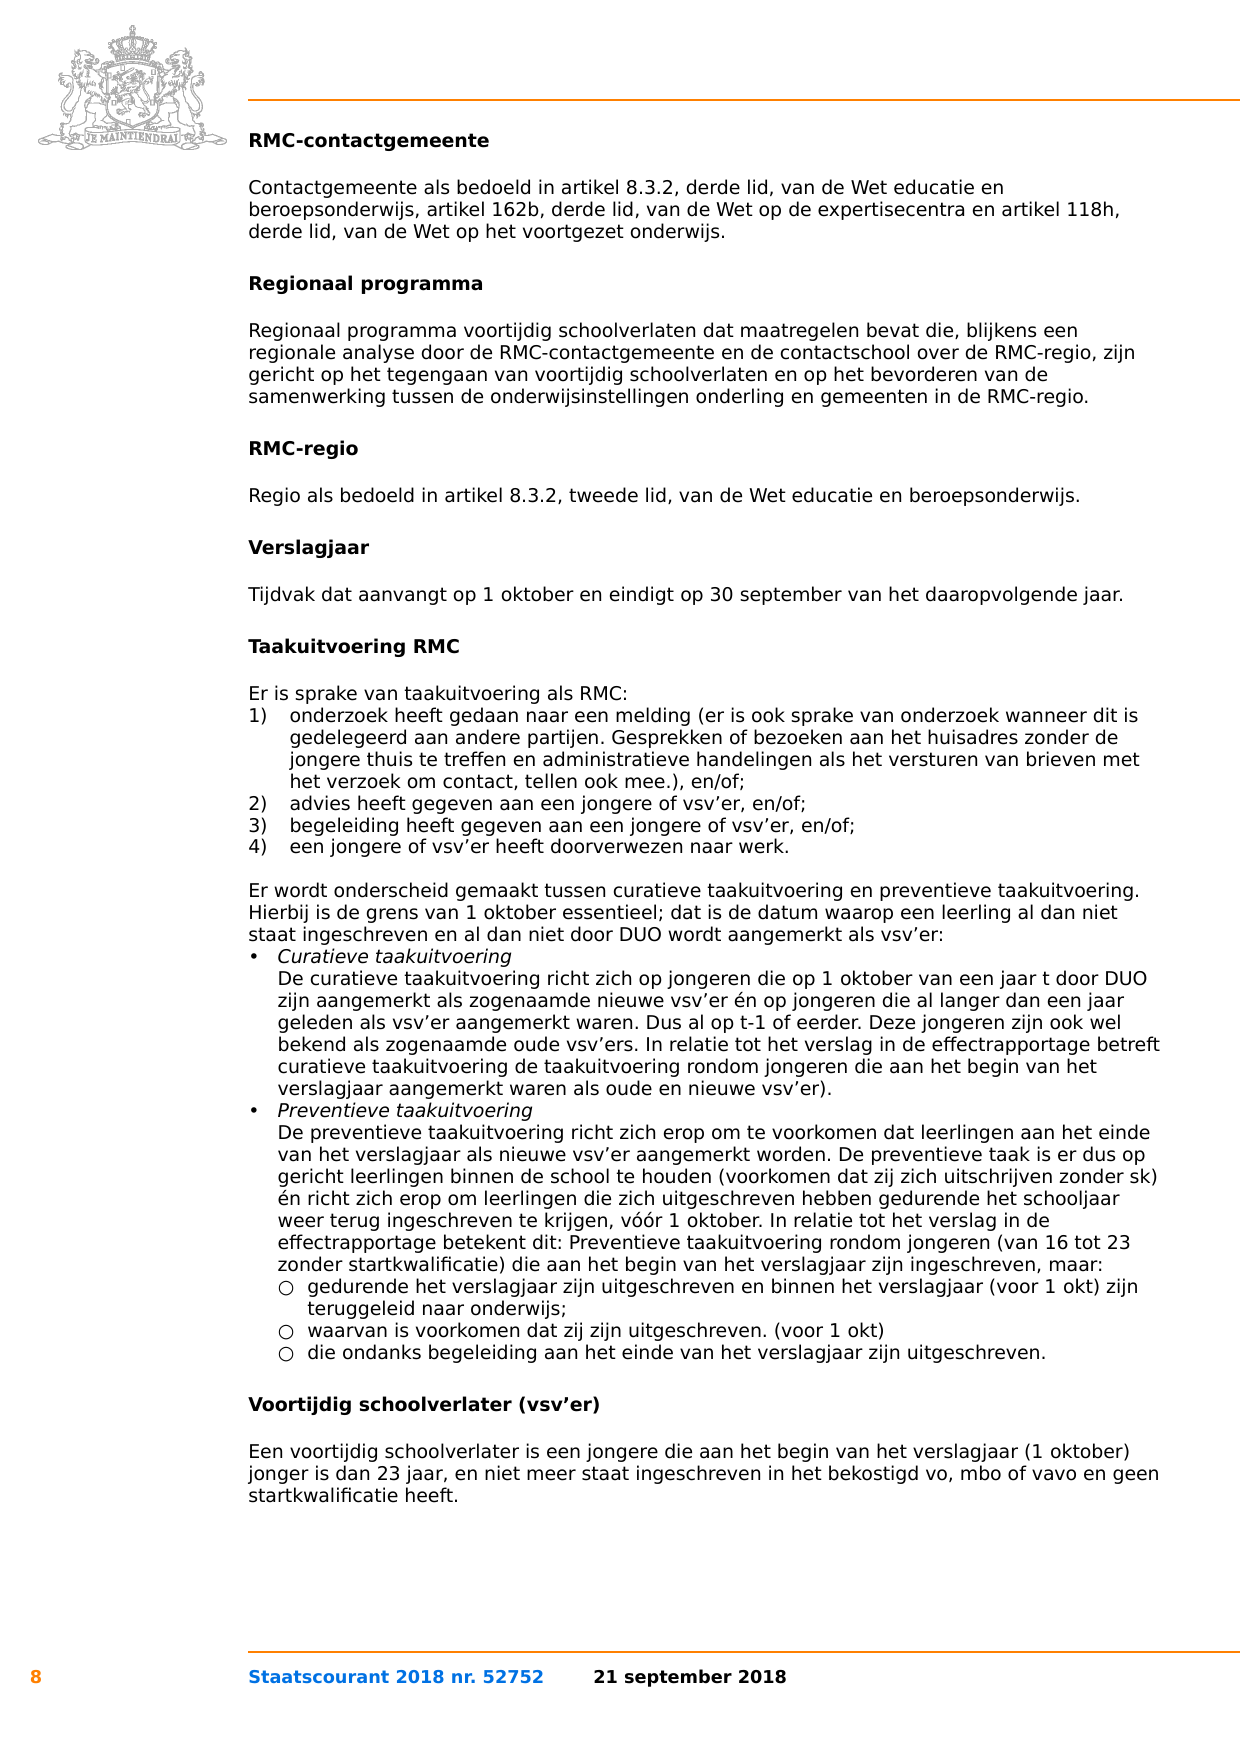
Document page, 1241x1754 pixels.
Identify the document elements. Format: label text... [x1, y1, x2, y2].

picture [38, 25, 227, 150]
text • Preventieve taakuitvoering [248, 1100, 1163, 1122]
subtitle Voortijdig schoolverlater (vsv’er) [248, 1394, 1163, 1416]
subtitle RMC-contactgemeente [248, 130, 1163, 152]
subtitle Taakuitvoering RMC [248, 636, 1163, 658]
text Er is sprake van taakuitvoering als RMC: [248, 683, 1163, 704]
text Regio als bedoeld in artikel 8.3.2, tweede lid, van de Wet educatie en beroepsonderwijs. [248, 485, 1163, 507]
text Er wordt onderscheid gemaakt tussen curatieve taakuitvoering en preventieve taakuitvoering. Hierbij is de grens van 1 oktober essentieel; dat is de datum waarop een leerling al dan niet staat ingeschreven en al dan niet door DUO wordt aangemerkt als vsv’er: [248, 880, 1163, 946]
subtitle Regionaal programma [248, 273, 1163, 295]
text Contactgemeente als bedoeld in artikel 8.3.2, derde lid, van de Wet educatie en beroepsonderwijs, artikel 162b, derde lid, van de Wet op de expertisecentra en artikel 118h, derde lid, van de Wet op het voortgezet onderwijs. [248, 177, 1163, 243]
text • Curatieve taakuitvoering [248, 946, 1163, 968]
text 3) begeleiding heeft gegeven aan een jongere of vsv’er, en/of; [248, 814, 1163, 836]
subtitle Verslagjaar [248, 537, 1163, 559]
text 2) advies heeft gegeven aan een jongere of vsv’er, en/of; [248, 792, 1163, 814]
text De curatieve taakuitvoering richt zich op jongeren die op 1 oktober van een jaar t door DUO zijn aangemerkt als zogenaamde nieuwe vsv’er én op jongeren die al langer dan een jaar geleden als vsv’er aangemerkt waren. Dus al op t-1 of eerder. Deze jongeren zijn ook wel bekend als zogenaamde oude vsv’ers. In relatie tot het verslag in de effectrapportage betreft curatieve taakuitvoering de taakuitvoering rondom jongeren die aan het begin van het verslagjaar aangemerkt waren als oude en nieuwe vsv’er). [277, 968, 1163, 1100]
text Een voortijdig schoolverlater is een jongere die aan het begin van het verslagjaar (1 oktober) jonger is dan 23 jaar, en niet meer staat ingeschreven in het bekostigd vo, mbo of vavo en geen startkwalificatie heeft. [248, 1441, 1163, 1507]
text 4) een jongere of vsv’er heeft doorverwezen naar werk. [248, 836, 1163, 858]
text ○ waarvan is voorkomen dat zij zijn uitgeschreven. (voor 1 okt) [278, 1320, 1163, 1342]
text Tijdvak dat aanvangt op 1 oktober en eindigt op 30 september van het daaropvolgende jaar. [248, 584, 1163, 606]
text 1) onderzoek heeft gedaan naar een melding (er is ook sprake van onderzoek wanneer dit is gedelegeerd aan andere partijen. Gesprekken of bezoeken aan het huisadres zonder de jongere thuis te treffen en administratieve handelingen als het versturen van brieven met het verzoek om contact, tellen ook mee.), en/of; [248, 704, 1163, 792]
subtitle RMC-regio [248, 438, 1163, 460]
text De preventieve taakuitvoering richt zich erop om te voorkomen dat leerlingen aan het einde van het verslagjaar als nieuwe vsv’er aangemerkt worden. De preventieve taak is er dus op gericht leerlingen binnen de school te houden (voorkomen dat zij zich uitschrijven zonder sk) én richt zich erop om leerlingen die zich uitgeschreven hebben gedurende het schooljaar weer terug ingeschreven te krijgen, vóór 1 oktober. In relatie tot het verslag in de effectrapportage betekent dit: Preventieve taakuitvoering rondom jongeren (van 16 tot 23 zonder startkwalificatie) die aan het begin van het verslagjaar zijn ingeschreven, maar: [277, 1122, 1163, 1276]
text ○ die ondanks begeleiding aan het einde van het verslagjaar zijn uitgeschreven. [278, 1342, 1163, 1364]
text Regionaal programma voortijdig schoolverlaten dat maatregelen bevat die, blijkens een regionale analyse door de RMC-contactgemeente en de contactschool over de RMC-regio, zijn gericht op het tegengaan van voortijdig schoolverlaten en op het bevorderen van de samenwerking tussen de onderwijsinstellingen onderling en gemeenten in de RMC-regio. [248, 320, 1163, 408]
text ○ gedurende het verslagjaar zijn uitgeschreven en binnen het verslagjaar (voor 1 okt) zijn teruggeleid naar onderwijs; [278, 1276, 1163, 1320]
